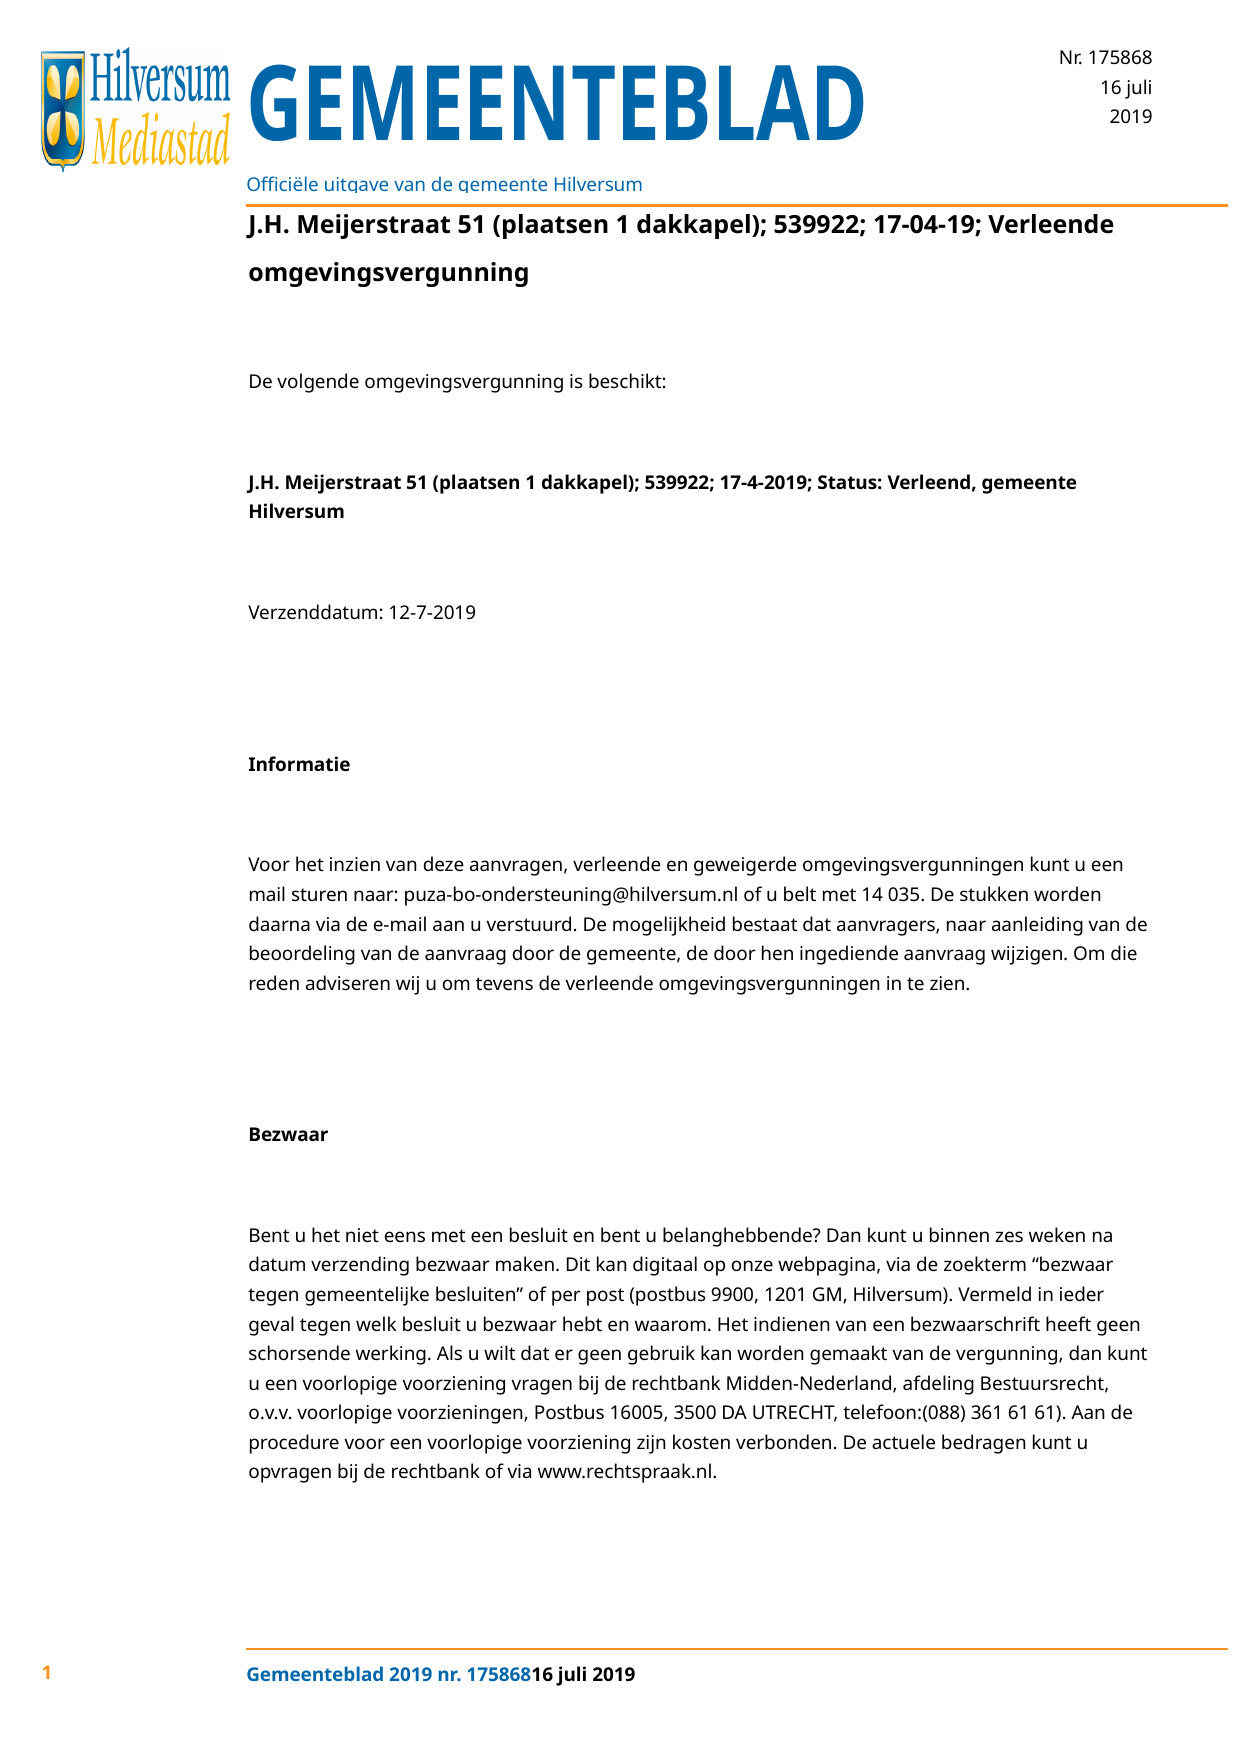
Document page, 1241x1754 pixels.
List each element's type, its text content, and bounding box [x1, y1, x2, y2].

text Informatie [248, 751, 1152, 777]
text De volgende omgevingsvergunning is beschikt: [248, 368, 1152, 394]
picture [41, 47, 231, 172]
text Bent u het niet eens met een besluit en bent u belanghebbende? Dan kunt u binnen zes weken na datum verzending bezwaar maken. Dit kan digitaal op onze webpagina, via de zoekterm “bezwaar tegen gemeentelijke besluiten” of per post (postbus 9900, 1201 GM, Hilversum). Vermeld in ieder geval tegen welk besluit u bezwaar hebt en waarom. Het indienen van een bezwaarschrift heeft geen schorsende werking. Als u wilt dat er geen gebruik kan worden gemaakt van de vergunning, dan kunt u een voorlopige voorziening vragen bij de rechtbank Midden-Nederland, afdeling Bestuursrecht, o.v.v. voorlopige voorzieningen, Postbus 16005, 3500 DA UTRECHT, telefoon:(088) 361 61 61). Aan de procedure voor een voorlopige voorziening zijn kosten verbonden. De actuele bedragen kunt u opvragen bij de rechtbank of via www.rechtspraak.nl. [248, 1222, 1152, 1484]
text Verzenddatum: 12-7-2019 [248, 599, 1152, 625]
text J.H. Meijerstraat 51 (plaatsen 1 dakkapel); 539922; 17-04-19; Verleende omgevingsvergunning [248, 207, 1152, 288]
text J.H. Meijerstraat 51 (plaatsen 1 dakkapel); 539922; 17-4-2019; Status: Verleend, gemeente Hilversum [248, 469, 1152, 524]
text Bezwaar [248, 1121, 1152, 1147]
text Voor het inzien van deze aanvragen, verleende en geweigerde omgevingsvergunningen kunt u een mail sturen naar: puza-bo-ondersteuning@hilversum.nl of u belt met 14 035. De stukken worden daarna via de e-mail aan u verstuurd. De mogelijkheid bestaat dat aanvragers, naar aanleiding van de beoordeling van de aanvraag door de gemeente, de door hen ingediende aanvraag wijzigen. Om die reden adviseren wij u om tevens de verleende omgevingsvergunningen in te zien. [248, 852, 1152, 996]
